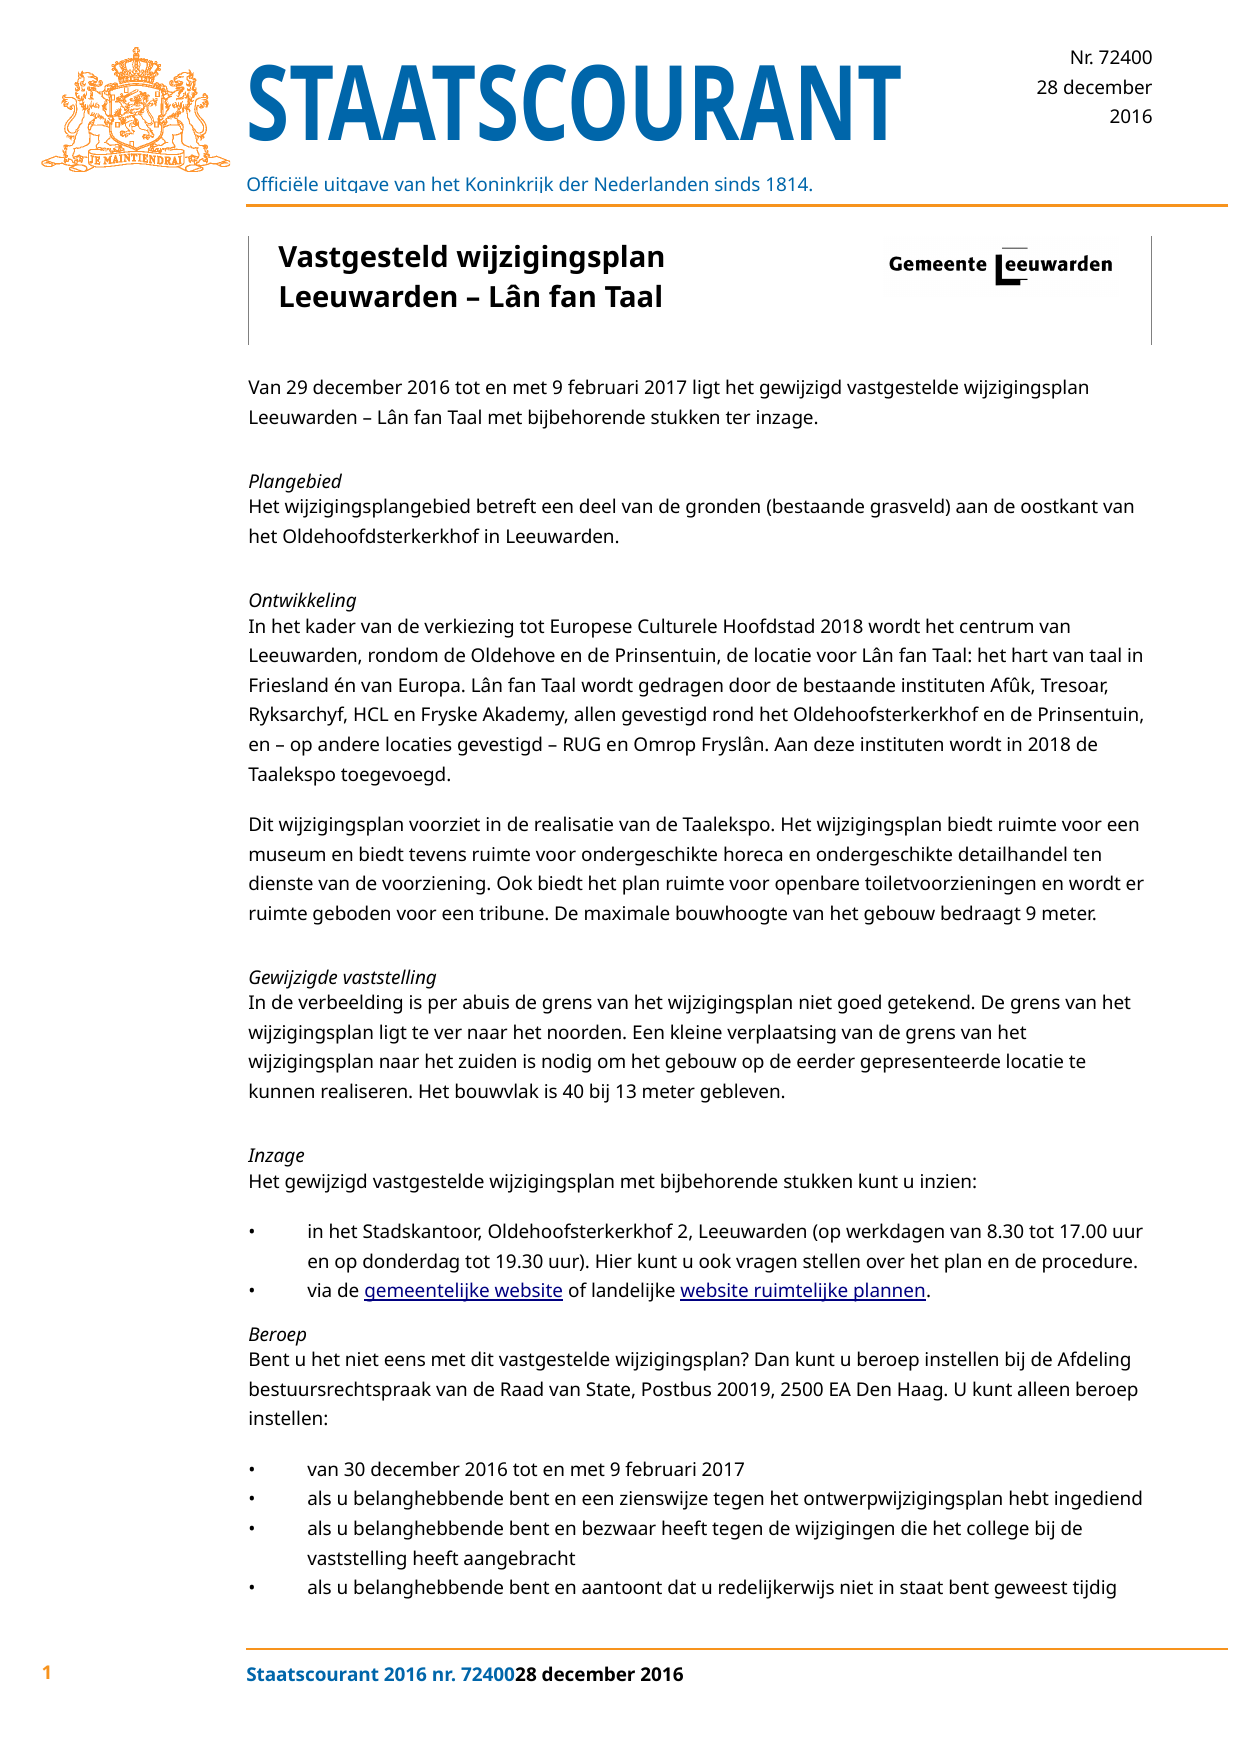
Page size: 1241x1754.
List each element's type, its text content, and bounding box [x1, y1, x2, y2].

text Gewijzigde vaststelling [248, 964, 1152, 989]
list als u belanghebbende bent en aantoont dat u redelijkerwijs niet in staat bent geweest tijdig [248, 1574, 1152, 1600]
text In het kader van de verkiezing tot Europese Culturele Hoofdstad 2018 wordt het centrum van Leeuwarden, rondom de Oldehove en de Prinsentuin, de locatie voor Lân fan Taal: het hart van taal in Friesland én van Europa. Lân fan Taal wordt gedragen door de bestaande instituten Afûk, Tresoar, Ryksarchyf, HCL en Fryske Akademy, allen gevestigd rond het Oldehoofsterkerkhof en de Prinsentuin, en – op andere locaties gevestigd – RUG en Omrop Fryslân. Aan deze instituten wordt in 2018 de Taalekspo toegevoegd. [248, 613, 1152, 786]
table_header Vastgesteld wijzigingsplan Leeuwarden – Lân fan Taal [249, 236, 850, 345]
text Bent u het niet eens met dit vastgestelde wijzigingsplan? Dan kunt u beroep instellen bij de Afdeling bestuursrechtspraak van de Raad van State, Postbus 20019, 2500 EA Den Haag. U kunt alleen beroep instellen: [248, 1346, 1152, 1431]
list als u belanghebbende bent en een zienswijze tegen het ontwerpwijzigingsplan hebt ingediend [248, 1486, 1152, 1511]
list in het Stadskantoor, Oldehoofsterkerkhof 2, Leeuwarden (op werkdagen van 8.30 tot 17.00 uur en op donderdag tot 19.30 uur). Hier kunt u ook vragen stellen over het plan en de procedure. [248, 1218, 1152, 1274]
text Het gewijzigd vastgestelde wijzigingsplan met bijbehorende stukken kunt u inzien: [248, 1168, 1152, 1194]
list als u belanghebbende bent en bezwaar heeft tegen de wijzigingen die het college bij de vaststelling heeft aangebracht [248, 1515, 1152, 1571]
text Het wijzigingsplangebied betreft een deel van de gronden (bestaande grasveld) aan de oostkant van het Oldehoofdsterkerkhof in Leeuwarden. [248, 493, 1152, 549]
text Van 29 december 2016 tot en met 9 februari 2017 ligt het gewijzigd vastgestelde wijzigingsplan Leeuwarden – Lân fan Taal met bijbehorende stukken ter inzage. [248, 374, 1152, 429]
text Ontwikkeling [248, 587, 1152, 613]
text Inzage [248, 1142, 1152, 1168]
picture [882, 236, 1119, 297]
text In de verbeelding is per abuis de grens van het wijzigingsplan niet goed getekend. De grens van het wijzigingsplan ligt te ver naar het noorden. Een kleine verplaatsing van de grens van het wijzigingsplan naar het zuiden is nodig om het gebouw op de eerder gepresenteerde locatie te kunnen realiseren. Het bouwvlak is 40 bij 13 meter gebleven. [248, 989, 1152, 1104]
text Dit wijzigingsplan voorziet in de realisatie van de Taalekspo. Het wijzigingsplan biedt ruimte voor een museum en biedt tevens ruimte voor ondergeschikte horeca en ondergeschikte detailhandel ten dienste van de voorziening. Ook biedt het plan ruimte voor openbare toiletvoorzieningen en wordt er ruimte geboden voor een tribune. De maximale bouwhoogte van het gebouw bedraagt 9 meter. [248, 811, 1152, 926]
table_header [850, 236, 1151, 345]
list via de gemeentelijke website of landelijke website ruimtelijke plannen. [248, 1278, 1152, 1303]
text Plangebied [248, 468, 1152, 493]
text Beroep [248, 1321, 1152, 1346]
picture [41, 47, 231, 172]
list van 30 december 2016 tot en met 9 februari 2017 [248, 1456, 1152, 1482]
